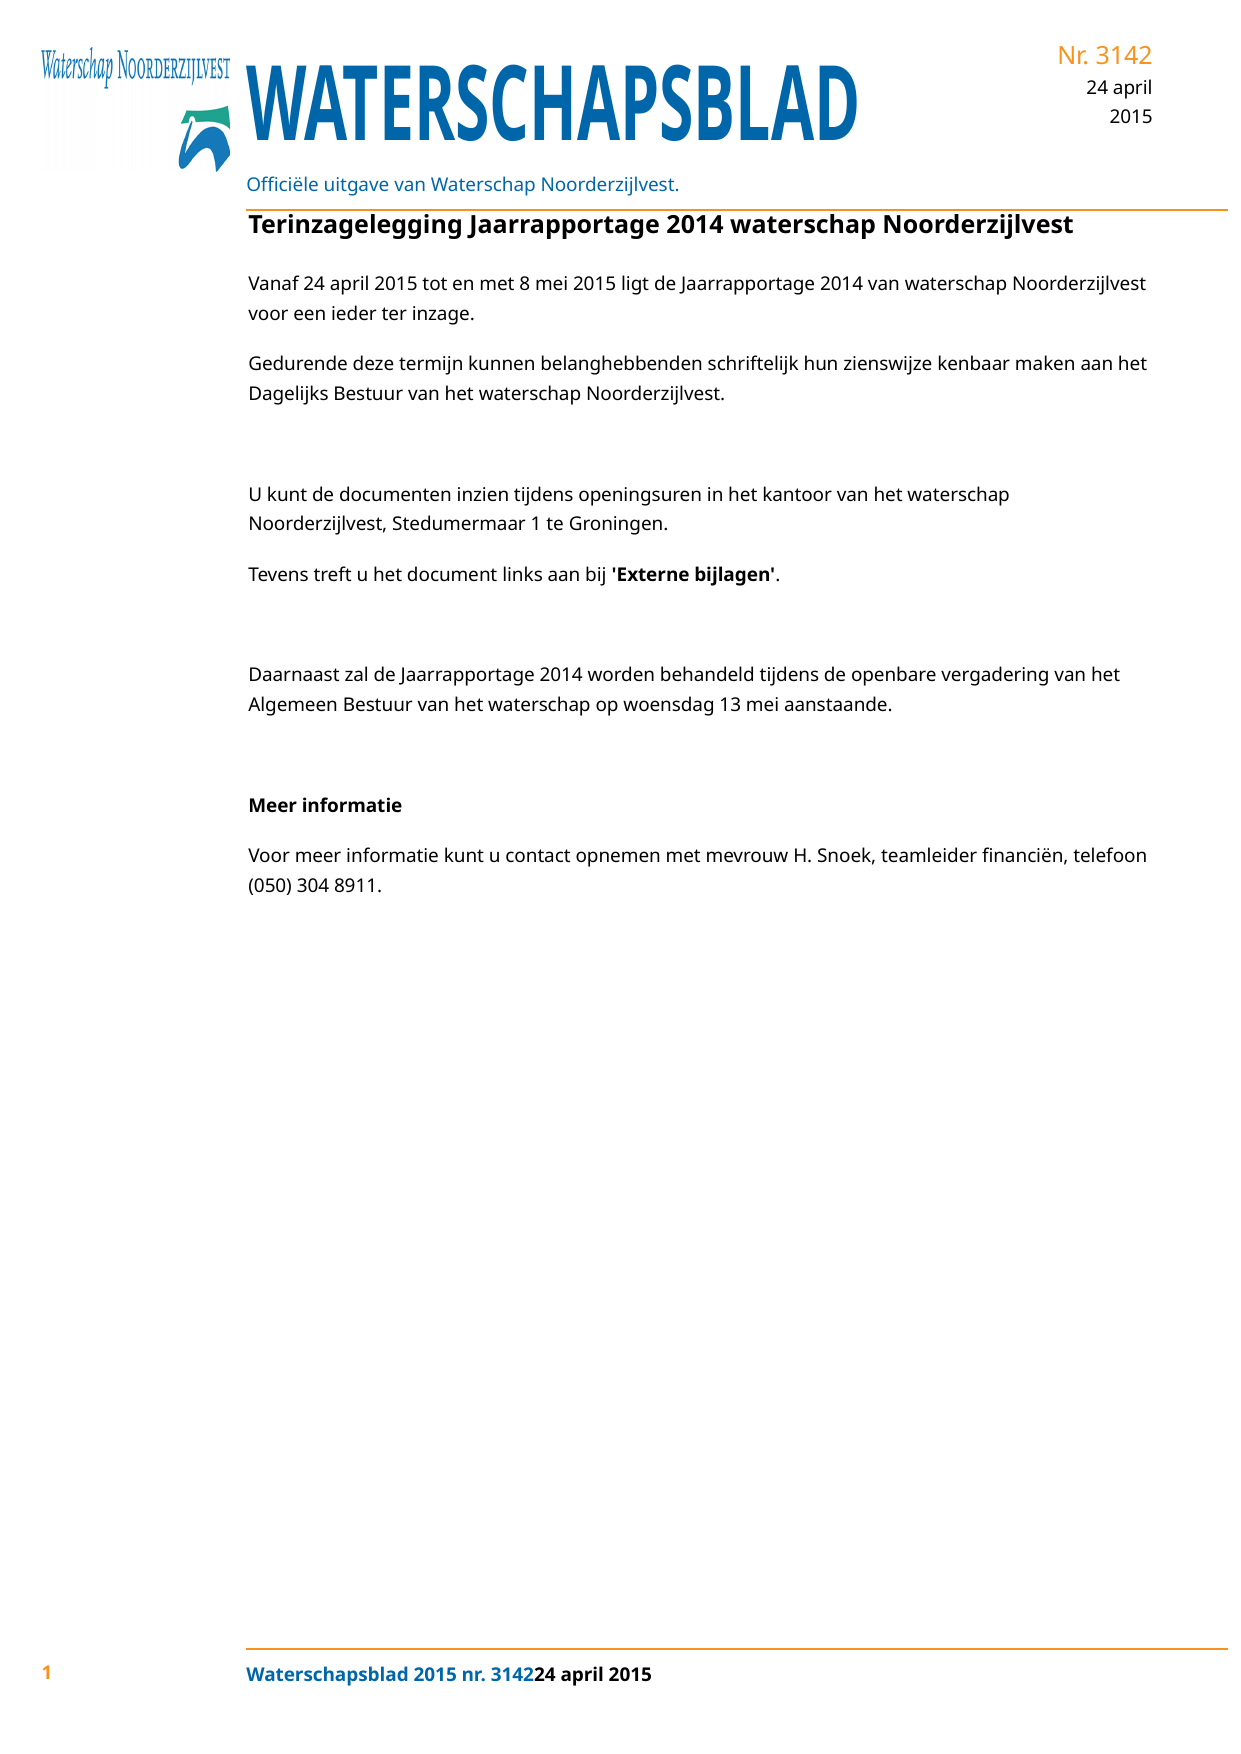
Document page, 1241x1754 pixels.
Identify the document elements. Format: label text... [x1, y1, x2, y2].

text Terinzagelegging Jaarrapportage 2014 waterschap Noorderzijlvest [248, 211, 1152, 241]
picture [41, 47, 231, 172]
text Gedurende deze termijn kunnen belanghebbenden schriftelijk hun zienswijze kenbaar maken aan het Dagelijks Bestuur van het waterschap Noorderzijlvest. [248, 350, 1152, 406]
text Meer informatie [248, 792, 1152, 818]
text Voor meer informatie kunt u contact opnemen met mevrouw H. Snoek, teamleider financiën, telefoon (050) 304 8911. [248, 842, 1152, 898]
text Tevens treft u het document links aan bij 'Externe bijlagen'. [248, 561, 1152, 586]
text Vanaf 24 april 2015 tot en met 8 mei 2015 ligt de Jaarrapportage 2014 van waterschap Noorderzijlvest voor een ieder ter inzage. [248, 270, 1152, 326]
text Daarnaast zal de Jaarrapportage 2014 worden behandeld tijdens de openbare vergadering van het Algemeen Bestuur van het waterschap op woensdag 13 mei aanstaande. [248, 662, 1152, 717]
text U kunt de documenten inzien tijdens openingsuren in het kantoor van het waterschap Noorderzijlvest, Stedumermaar 1 te Groningen. [248, 481, 1152, 536]
